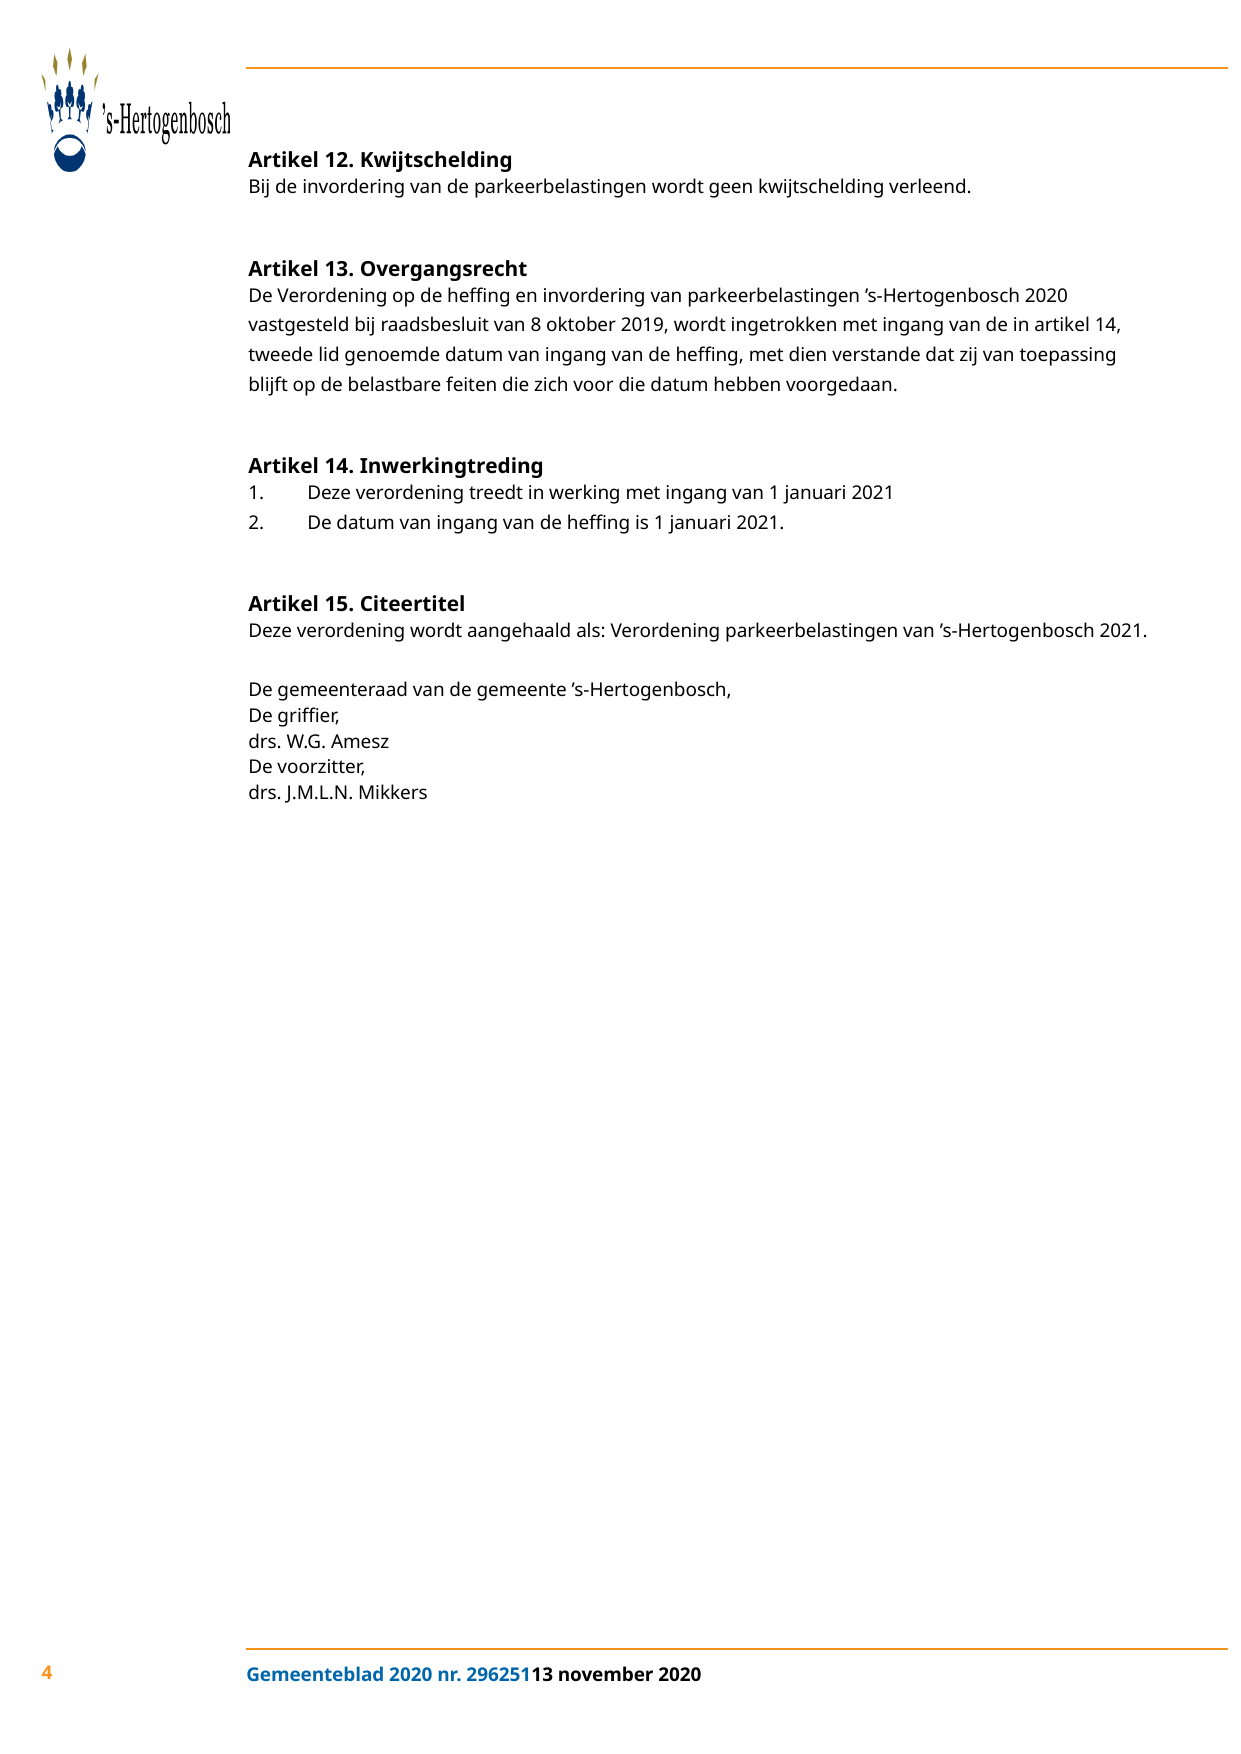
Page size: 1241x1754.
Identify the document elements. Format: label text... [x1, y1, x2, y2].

text De voorzitter, [248, 754, 1152, 779]
text De griffier, [248, 702, 1152, 728]
text drs. W.G. Amesz [248, 728, 1152, 754]
text Artikel 14. Inwerkingtreding [248, 451, 1152, 479]
list Deze verordening treedt in werking met ingang van 1 januari 2021 [248, 479, 1152, 505]
text Artikel 13. Overgangsrecht [248, 254, 1152, 282]
text drs. J.M.L.N. Mikkers [248, 779, 1152, 805]
text De Verordening op de heffing en invordering van parkeerbelastingen ’s-Hertogenbosch 2020 vastgesteld bij raadsbesluit van 8 oktober 2019, wordt ingetrokken met ingang van de in artikel 14, tweede lid genoemde datum van ingang van de heffing, met dien verstande dat zij van toepassing blijft op de belastbare feiten die zich voor die datum hebben voorgedaan. [248, 282, 1152, 397]
text Artikel 15. Citeertitel [248, 589, 1152, 617]
text Artikel 12. Kwijtschelding [248, 145, 1152, 174]
picture [41, 47, 231, 172]
text Bij de invordering van de parkeerbelastingen wordt geen kwijtschelding verleend. [248, 174, 1152, 199]
text Deze verordening wordt aangehaald als: Verordening parkeerbelastingen van ’s-Hertogenbosch 2021. [248, 617, 1152, 643]
list De datum van ingang van de heffing is 1 januari 2021. [248, 509, 1152, 534]
text De gemeenteraad van de gemeente ’s-Hertogenbosch, [248, 676, 1152, 702]
